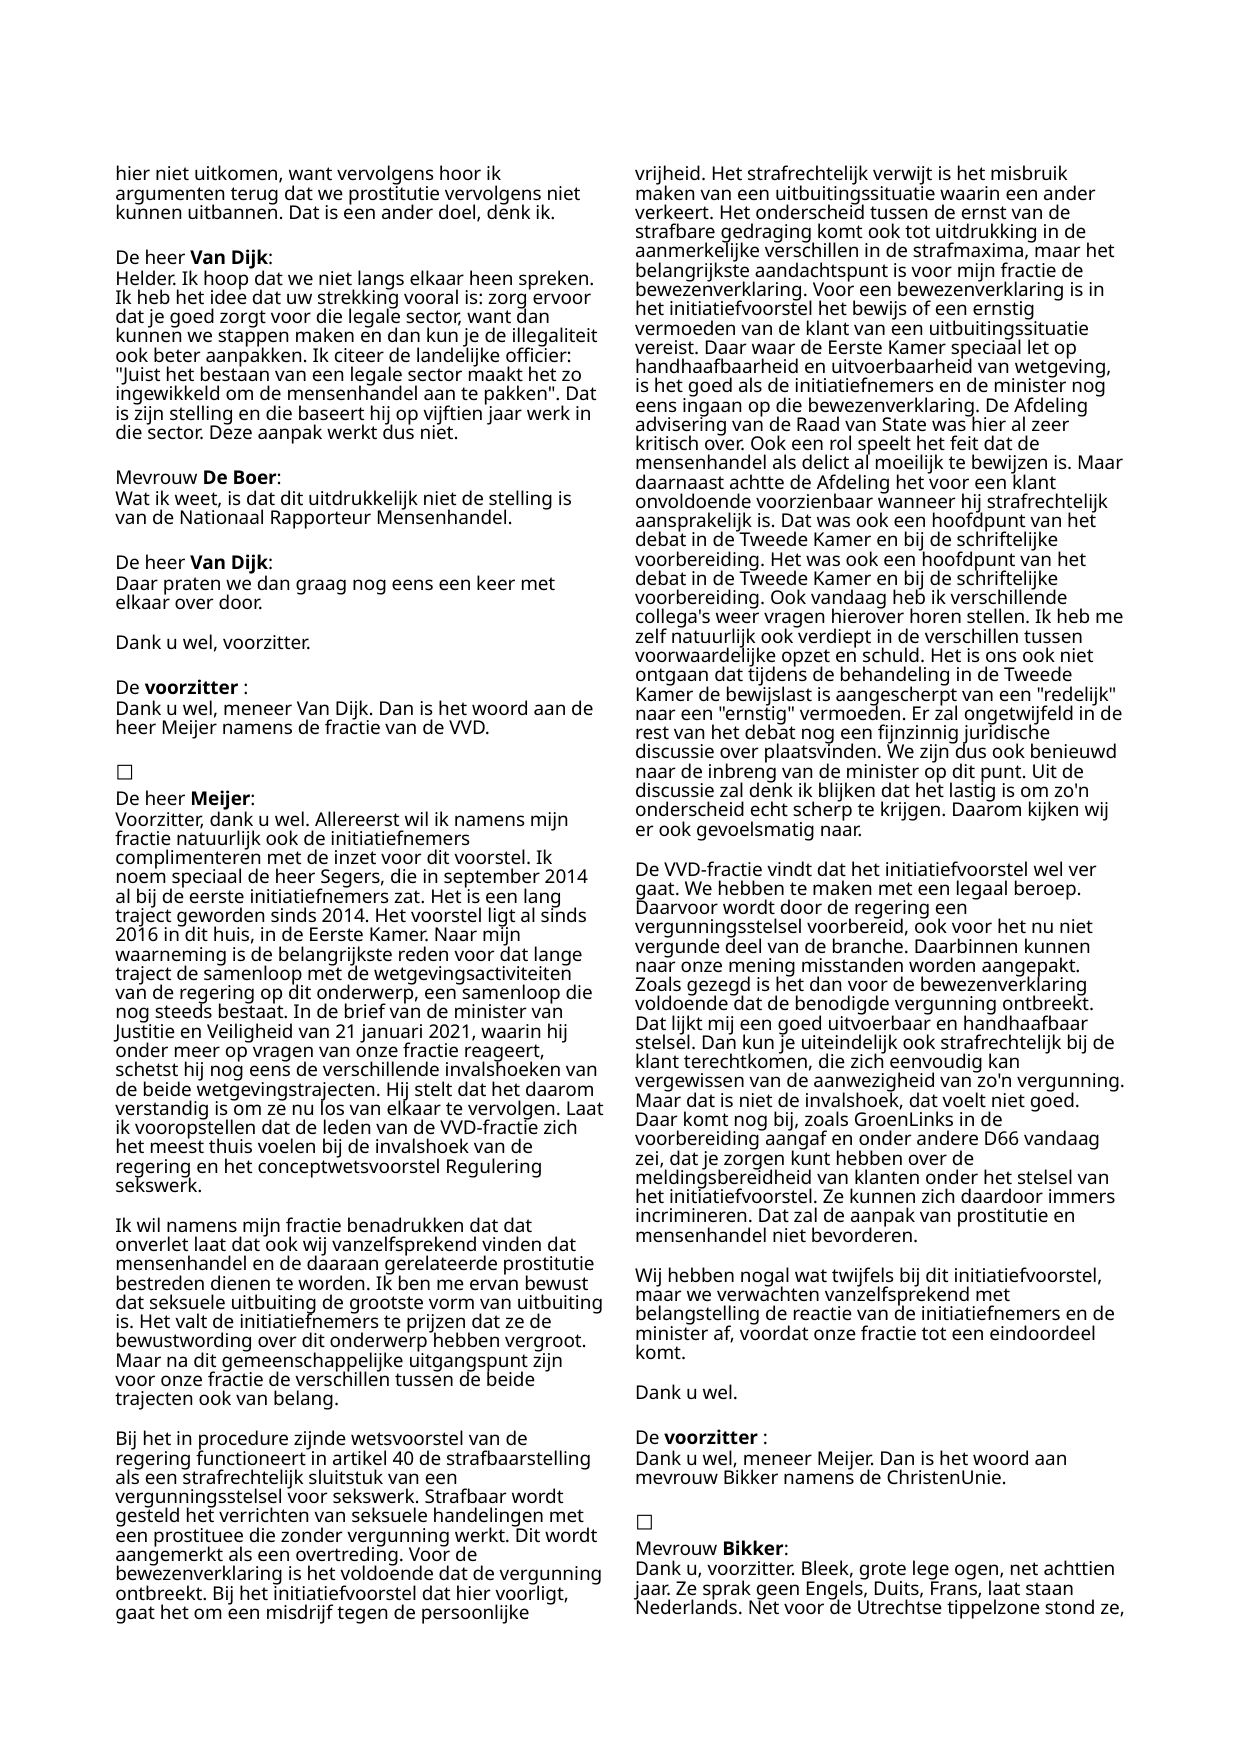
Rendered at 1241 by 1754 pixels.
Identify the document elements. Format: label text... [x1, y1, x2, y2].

text Dank u wel, meneer Van Dijk. Dan is het woord aan de heer Meijer namens de fractie van de VVD. [115, 700, 605, 738]
text Mevrouw De Boer: [115, 464, 605, 490]
text De voorzitter : [635, 1424, 1125, 1449]
text Dank u wel. [635, 1384, 1125, 1403]
text De VVD-fractie vindt dat het initiatiefvoorstel wel ver gaat. We hebben te maken met een legaal beroep. Daarvoor wordt door de regering een vergunningsstelsel voorbereid, ook voor het nu niet vergunde deel van de branche. Daarbinnen kunnen naar onze mening misstanden worden aangepakt. Zoals gezegd is het dan voor de bewezenverklaring voldoende dat de benodigde vergunning ontbreekt. Dat lijkt mij een goed uitvoerbaar en handhaafbaar stelsel. Dan kun je uiteindelijk ook strafrechtelijk bij de klant terechtkomen, die zich eenvoudig kan vergewissen van de aanwezigheid van zo'n vergunning. Maar dat is niet de invalshoek, dat voelt niet goed. Daar komt nog bij, zoals GroenLinks in de voorbereiding aangaf en onder andere D66 vandaag zei, dat je zorgen kunt hebben over de meldingsbereidheid van klanten onder het stelsel van het initiatiefvoorstel. Ze kunnen zich daardoor immers incrimineren. Dat zal de aanpak van prostitutie en mensenhandel niet bevorderen. [635, 861, 1125, 1246]
text hier niet uitkomen, want vervolgens hoor ik argumenten terug dat we prostitutie vervolgens niet kunnen uitbannen. Dat is een ander doel, denk ik. [115, 165, 605, 223]
text vrijheid. Het strafrechtelijk verwijt is het misbruik maken van een uitbuitingssituatie waarin een ander verkeert. Het onderscheid tussen de ernst van de strafbare gedraging komt ook tot uitdrukking in de aanmerkelijke verschillen in de strafmaxima, maar het belangrijkste aandachtspunt is voor mijn fractie de bewezenverklaring. Voor een bewezenverklaring is in het initiatiefvoorstel het bewijs of een ernstig vermoeden van de klant van een uitbuitingssituatie vereist. Daar waar de Eerste Kamer speciaal let op handhaafbaarheid en uitvoerbaarheid van wetgeving, is het goed als de initiatiefnemers en de minister nog eens ingaan op die bewezenverklaring. De Afdeling advisering van de Raad van State was hier al zeer kritisch over. Ook een rol speelt het feit dat de mensenhandel als delict al moeilijk te bewijzen is. Maar daarnaast achtte de Afdeling het voor een klant onvoldoende voorzienbaar wanneer hij strafrechtelijk aansprakelijk is. Dat was ook een hoofdpunt van het debat in de Tweede Kamer en bij de schriftelijke voorbereiding. Het was ook een hoofdpunt van het debat in de Tweede Kamer en bij de schriftelijke voorbereiding. Ook vandaag heb ik verschillende collega's weer vragen hierover horen stellen. Ik heb me zelf natuurlijk ook verdiept in de verschillen tussen voorwaardelijke opzet en schuld. Het is ons ook niet ontgaan dat tijdens de behandeling in de Tweede Kamer de bewijslast is aangescherpt van een "redelijk" naar een "ernstig" vermoeden. Er zal ongetwijfeld in de rest van het debat nog een fijnzinnig juridische discussie over plaatsvinden. We zijn dus ook benieuwd naar de inbreng van de minister op dit punt. Uit de discussie zal denk ik blijken dat het lastig is om zo'n onderscheid echt scherp te krijgen. Daarom kijken wij er ook gevoelsmatig naar. [635, 165, 1125, 840]
text Daar praten we dan graag nog eens een keer met elkaar over door. [115, 575, 605, 613]
text Ik wil namens mijn fractie benadrukken dat dat onverlet laat dat ook wij vanzelfsprekend vinden dat mensenhandel en de daaraan gerelateerde prostitutie bestreden dienen te worden. Ik ben me ervan bewust dat seksuele uitbuiting de grootste vorm van uitbuiting is. Het valt de initiatiefnemers te prijzen dat ze de bewustwording over dit onderwerp hebben vergroot. Maar na dit gemeenschappelijke uitgangspunt zijn voor onze fractie de verschillen tussen de beide trajecten ook van belang. [115, 1217, 605, 1409]
text Dank u wel, voorzitter. [115, 634, 605, 653]
text ⬜ [635, 1509, 1125, 1535]
text Bij het in procedure zijnde wetsvoorstel van de regering functioneert in artikel 40 de strafbaarstelling als een strafrechtelijk sluitstuk van een vergunningsstelsel voor sekswerk. Strafbaar wordt gesteld het verrichten van seksuele handelingen met een prostituee die zonder vergunning werkt. Dit wordt aangemerkt als een overtreding. Voor de bewezenverklaring is het voldoende dat de vergunning ontbreekt. Bij het initiatiefvoorstel dat hier voorligt, gaat het om een misdrijf tegen de persoonlijke [115, 1430, 605, 1623]
text De heer Meijer: [115, 785, 605, 811]
text Wat ik weet, is dat dit uitdrukkelijk niet de stelling is van de Nationaal Rapporteur Mensenhandel. [115, 490, 605, 528]
text De heer Van Dijk: [115, 244, 605, 270]
text Dank u wel, meneer Meijer. Dan is het woord aan mevrouw Bikker namens de ChristenUnie. [635, 1449, 1125, 1488]
text De voorzitter : [115, 674, 605, 700]
text ⬜ [115, 759, 605, 785]
text Mevrouw Bikker: [635, 1535, 1125, 1560]
text Wij hebben nogal wat twijfels bij dit initiatiefvoorstel, maar we verwachten vanzelfsprekend met belangstelling de reactie van de initiatiefnemers en de minister af, voordat onze fractie tot een eindoordeel komt. [635, 1267, 1125, 1363]
text Voorzitter, dank u wel. Allereerst wil ik namens mijn fractie natuurlijk ook de initiatiefnemers complimenteren met de inzet voor dit voorstel. Ik noem speciaal de heer Segers, die in september 2014 al bij de eerste initiatiefnemers zat. Het is een lang traject geworden sinds 2014. Het voorstel ligt al sinds 2016 in dit huis, in de Eerste Kamer. Naar mijn waarneming is de belangrijkste reden voor dat lange traject de samenloop met de wetgevingsactiviteiten van de regering op dit onderwerp, een samenloop die nog steeds bestaat. In de brief van de minister van Justitie en Veiligheid van 21 januari 2021, waarin hij onder meer op vragen van onze fractie reageert, schetst hij nog eens de verschillende invalshoeken van de beide wetgevingstrajecten. Hij stelt dat het daarom verstandig is om ze nu los van elkaar te vervolgen. Laat ik vooropstellen dat de leden van de VVD-fractie zich het meest thuis voelen bij de invalshoek van de regering en het conceptwetsvoorstel Regulering sekswerk. [115, 811, 605, 1196]
text De heer Van Dijk: [115, 549, 605, 575]
text Helder. Ik hoop dat we niet langs elkaar heen spreken. Ik heb het idee dat uw strekking vooral is: zorg ervoor dat je goed zorgt voor die legale sector, want dan kunnen we stappen maken en dan kun je de illegaliteit ook beter aanpakken. Ik citeer de landelijke officier: "Juist het bestaan van een legale sector maakt het zo ingewikkeld om de mensenhandel aan te pakken". Dat is zijn stelling en die baseert hij op vijftien jaar werk in die sector. Deze aanpak werkt dus niet. [115, 270, 605, 443]
text Dank u, voorzitter. Bleek, grote lege ogen, net achttien jaar. Ze sprak geen Engels, Duits, Frans, laat staan Nederlands. Net voor de Utrechtse tippelzone stond ze, [635, 1560, 1125, 1618]
